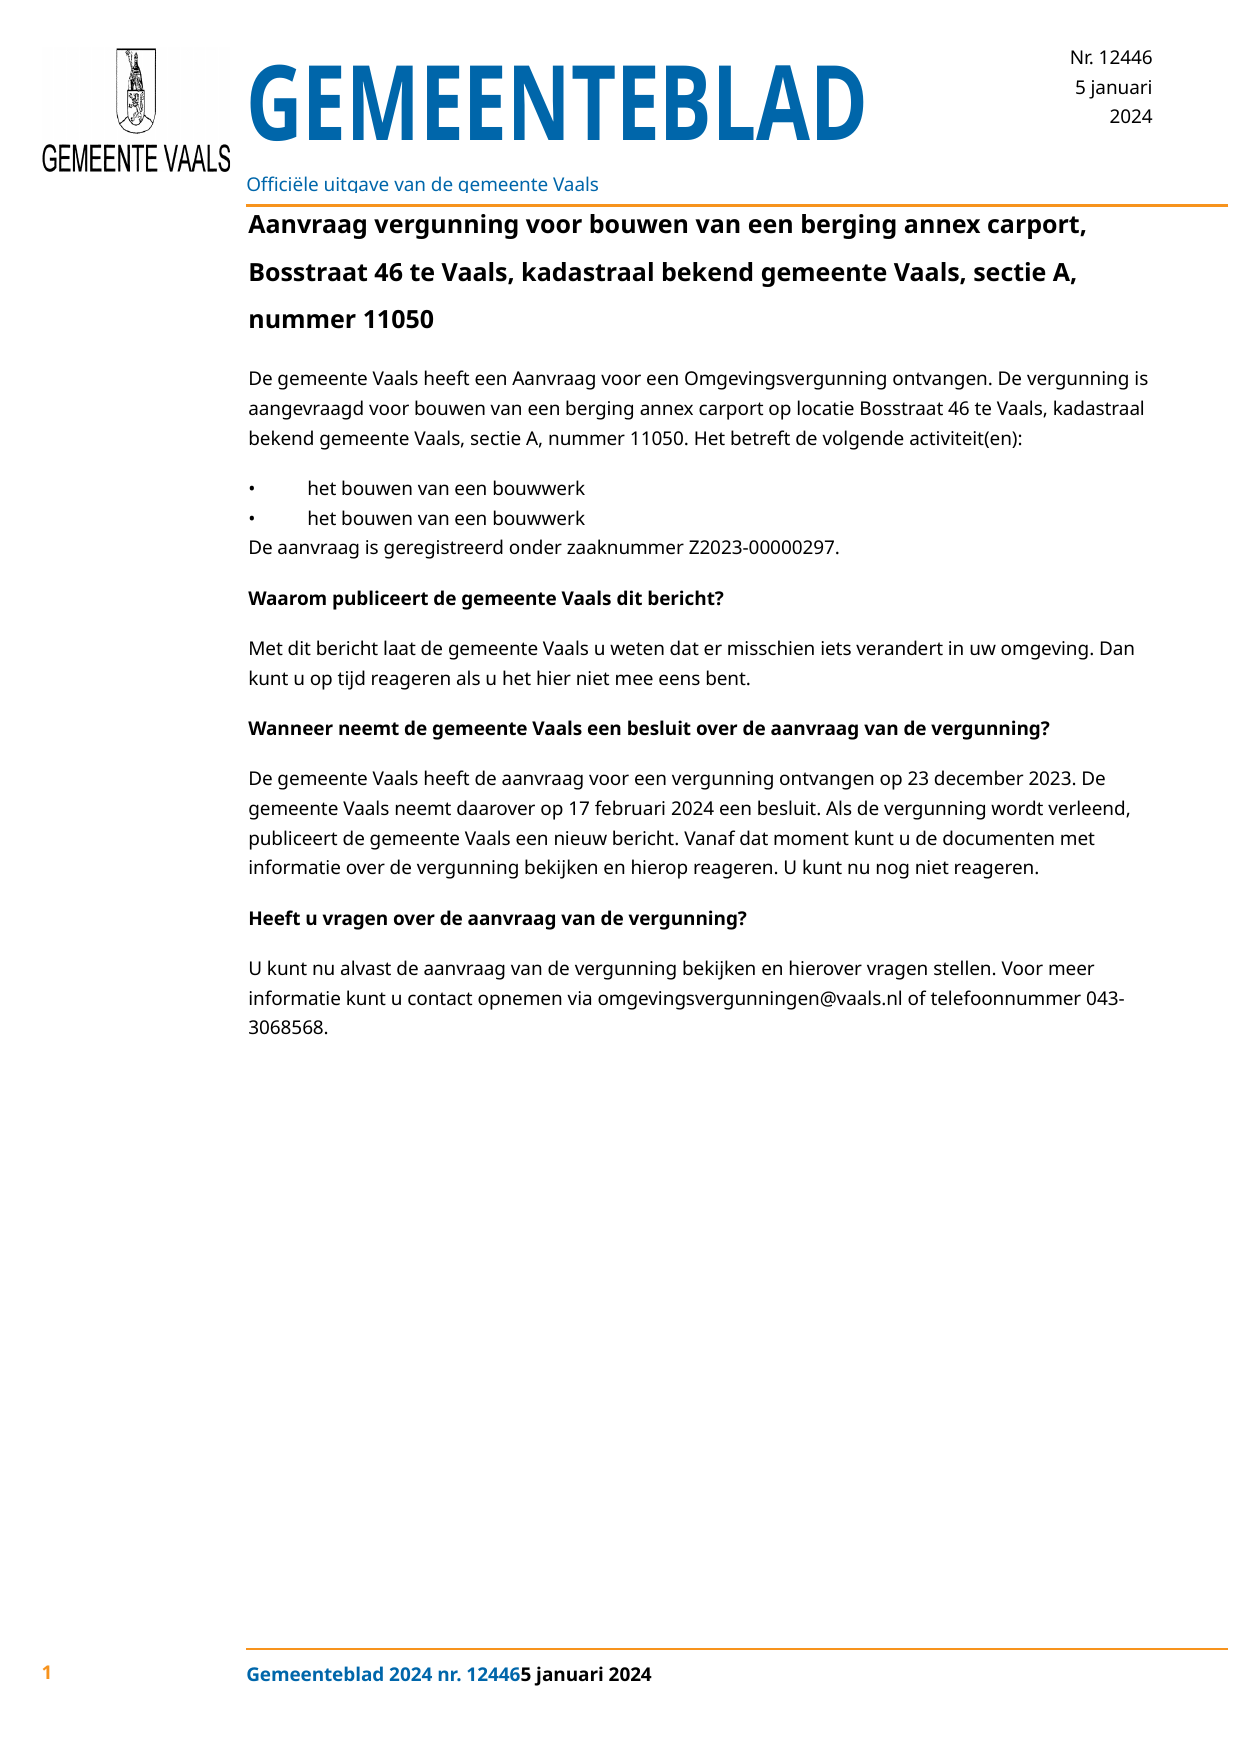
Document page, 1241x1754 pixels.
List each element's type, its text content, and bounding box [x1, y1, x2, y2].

text U kunt nu alvast de aanvraag van de vergunning bekijken en hierover vragen stellen. Voor meer informatie kunt u contact opnemen via omgevingsvergunningen@vaals.nl of telefoonnummer 043-3068568. [248, 955, 1152, 1040]
list het bouwen van een bouwwerk [248, 505, 1152, 530]
list het bouwen van een bouwwerk [248, 475, 1152, 501]
text Heeft u vragen over de aanvraag van de vergunning? [248, 905, 1152, 930]
picture [41, 47, 231, 172]
text Met dit bericht laat de gemeente Vaals u weten dat er misschien iets verandert in uw omgeving. Dan kunt u op tijd reageren als u het hier niet mee eens bent. [248, 635, 1152, 690]
text Aanvraag vergunning voor bouwen van een berging annex carport, Bosstraat 46 te Vaals, kadastraal bekend gemeente Vaals, sectie A, nummer 11050 [248, 207, 1152, 336]
text De aanvraag is geregistreerd onder zaaknummer Z2023-00000297. [248, 534, 1152, 560]
text De gemeente Vaals heeft de aanvraag voor een vergunning ontvangen op 23 december 2023. De gemeente Vaals neemt daarover op 17 februari 2024 een besluit. Als de vergunning wordt verleend, publiceert de gemeente Vaals een nieuw bericht. Vanaf dat moment kunt u de documenten met informatie over de vergunning bekijken en hierop reageren. U kunt nu nog niet reageren. [248, 766, 1152, 880]
text Waarom publiceert de gemeente Vaals dit bericht? [248, 585, 1152, 610]
text Wanneer neemt de gemeente Vaals een besluit over de aanvraag van de vergunning? [248, 715, 1152, 741]
text De gemeente Vaals heeft een Aanvraag voor een Omgevingsvergunning ontvangen. De vergunning is aangevraagd voor bouwen van een berging annex carport op locatie Bosstraat 46 te Vaals, kadastraal bekend gemeente Vaals, sectie A, nummer 11050. Het betreft de volgende activiteit(en): [248, 366, 1152, 450]
